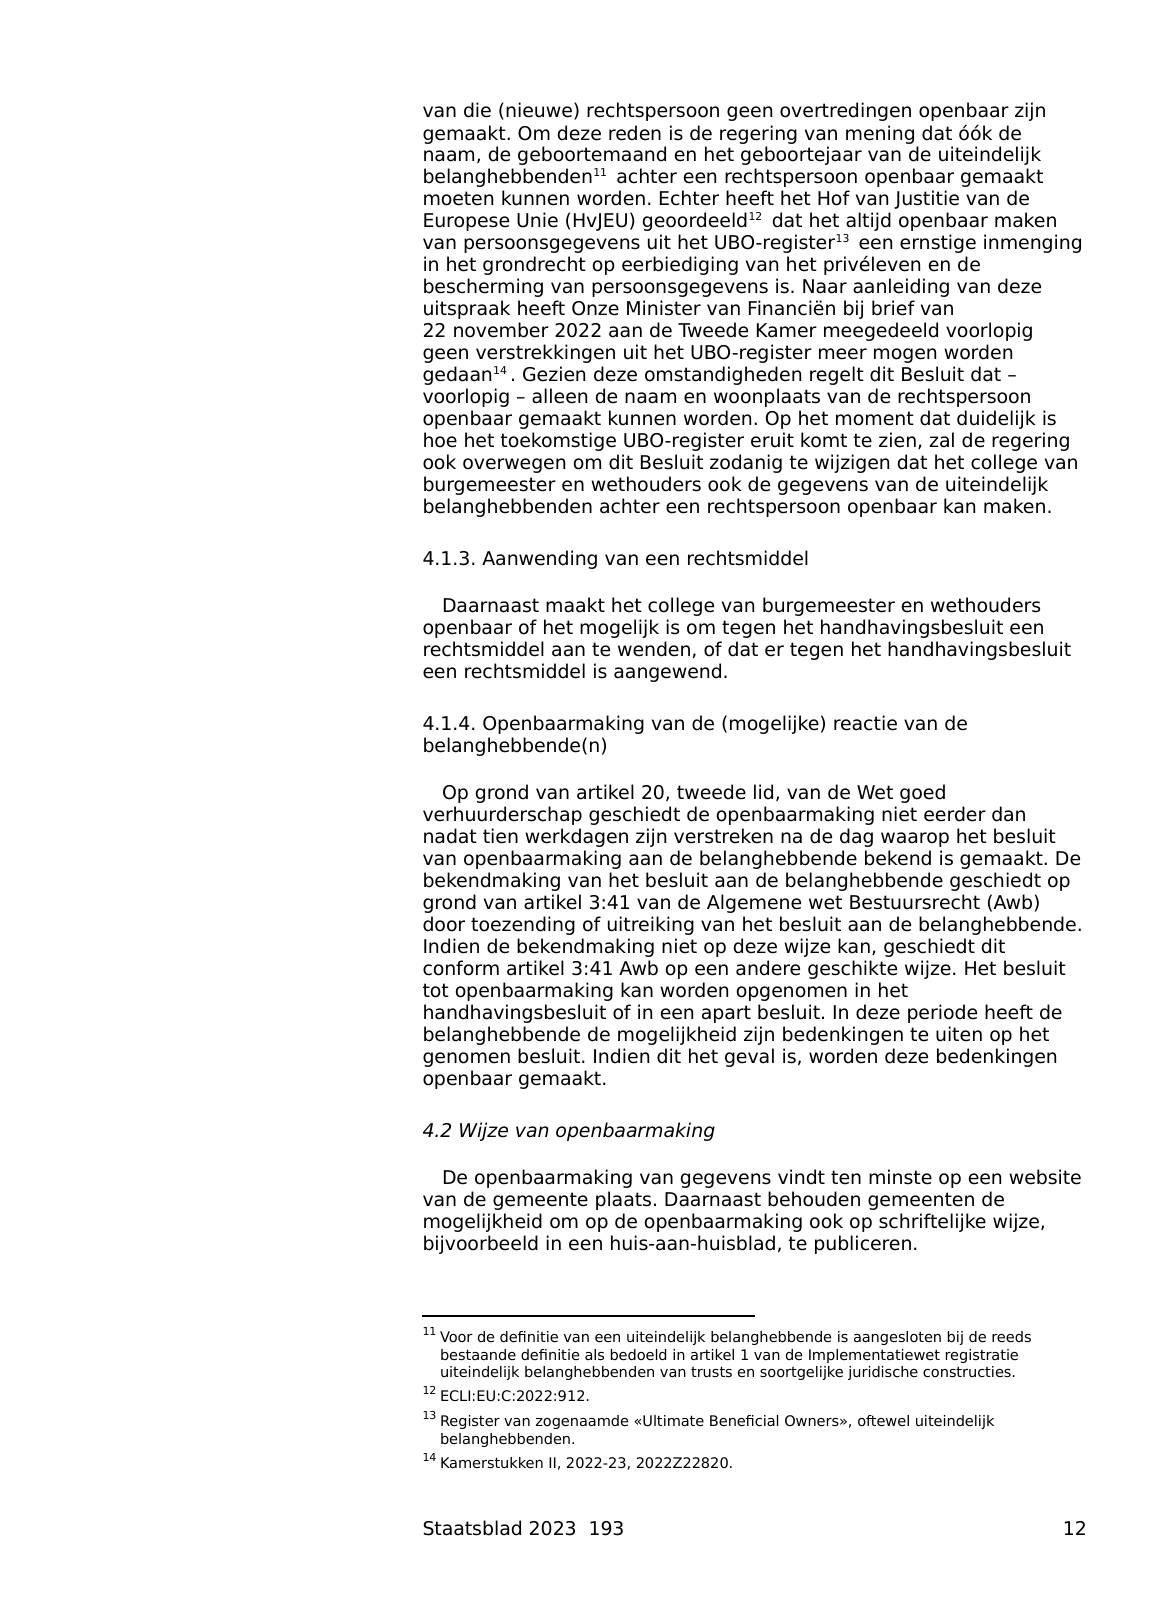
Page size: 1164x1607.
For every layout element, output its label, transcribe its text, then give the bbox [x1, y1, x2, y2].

subtitle 4.2 Wijze van openbaarmaking [422, 1119, 1087, 1142]
text De openbaarmaking van gegevens vindt ten minste op een website van de gemeente plaats. Daarnaast behouden gemeenten de mogelijkheid om op de openbaarmaking ook op schriftelijke wijze, bijvoorbeeld in een huis-aan-huisblad, te publiceren. [422, 1167, 1087, 1254]
text van die (nieuwe) rechtspersoon geen overtredingen openbaar zijn gemaakt. Om deze reden is de regering van mening dat óók de naam, de geboortemaand en het geboortejaar van de uiteindelijk belanghebbenden achter een rechtspersoon openbaar gemaakt moeten kunnen worden. Echter heeft het Hof van Justitie van de Europese Unie (HvJEU) geoordeeld dat het altijd openbaar maken van persoonsgegevens uit het UBO-register een ernstige inmenging in het grondrecht op eerbiediging van het privéleven en de bescherming van persoonsgegevens is. Naar aanleiding van deze uitspraak heeft Onze Minister van Financiën bij brief van 22 november 2022 aan de Tweede Kamer meegedeeld voorlopig geen verstrekkingen uit het UBO-register meer mogen worden gedaan. Gezien deze omstandigheden regelt dit Besluit dat – voorlopig – alleen de naam en woonplaats van de rechtspersoon openbaar gemaakt kunnen worden. Op het moment dat duidelijk is hoe het toekomstige UBO-register eruit komt te zien, zal de regering ook overwegen om dit Besluit zodanig te wijzigen dat het college van burgemeester en wethouders ook de gegevens van de uiteindelijk belanghebbenden achter een rechtspersoon openbaar kan maken. [422, 100, 1087, 518]
subtitle 4.1.4. Openbaarmaking van de (mogelijke) reactie van de belanghebbende(n) [422, 713, 1087, 757]
text Voor de definitie van een uiteindelijk belanghebbende is aangesloten bij de reeds bestaande definitie als bedoeld in artikel 1 van de Implementatiewet registratie uiteindelijk belanghebbenden van trusts en soortgelijke juridische constructies. [422, 1325, 1087, 1381]
text Op grond van artikel 20, tweede lid, van de Wet goed verhuurderschap geschiedt de openbaarmaking niet eerder dan nadat tien werkdagen zijn verstreken na de dag waarop het besluit van openbaarmaking aan de belanghebbende bekend is gemaakt. De bekendmaking van het besluit aan de belanghebbende geschiedt op grond van artikel 3:41 van de Algemene wet Bestuursrecht (Awb) door toezending of uitreiking van het besluit aan de belanghebbende. Indien de bekendmaking niet op deze wijze kan, geschiedt dit conform artikel 3:41 Awb op een andere geschikte wijze. Het besluit tot openbaarmaking kan worden opgenomen in het handhavingsbesluit of in een apart besluit. In deze periode heeft de belanghebbende de mogelijkheid zijn bedenkingen te uiten op het genomen besluit. Indien dit het geval is, worden deze bedenkingen openbaar gemaakt. [422, 782, 1087, 1089]
text Kamerstukken II, 2022-23, 2022Z22820. [422, 1451, 1087, 1473]
text ECLI:EU:C:2022:912. [422, 1384, 1087, 1406]
text Daarnaast maakt het college van burgemeester en wethouders openbaar of het mogelijk is om tegen het handhavingsbesluit een rechtsmiddel aan te wenden, of dat er tegen het handhavingsbesluit een rechtsmiddel is aangewend. [422, 595, 1087, 683]
subtitle 4.1.3. Aanwending van een rechtsmiddel [422, 548, 1087, 570]
text Register van zogenaamde «Ultimate Beneficial Owners», oftewel uiteindelijk belanghebbenden. [422, 1409, 1087, 1448]
